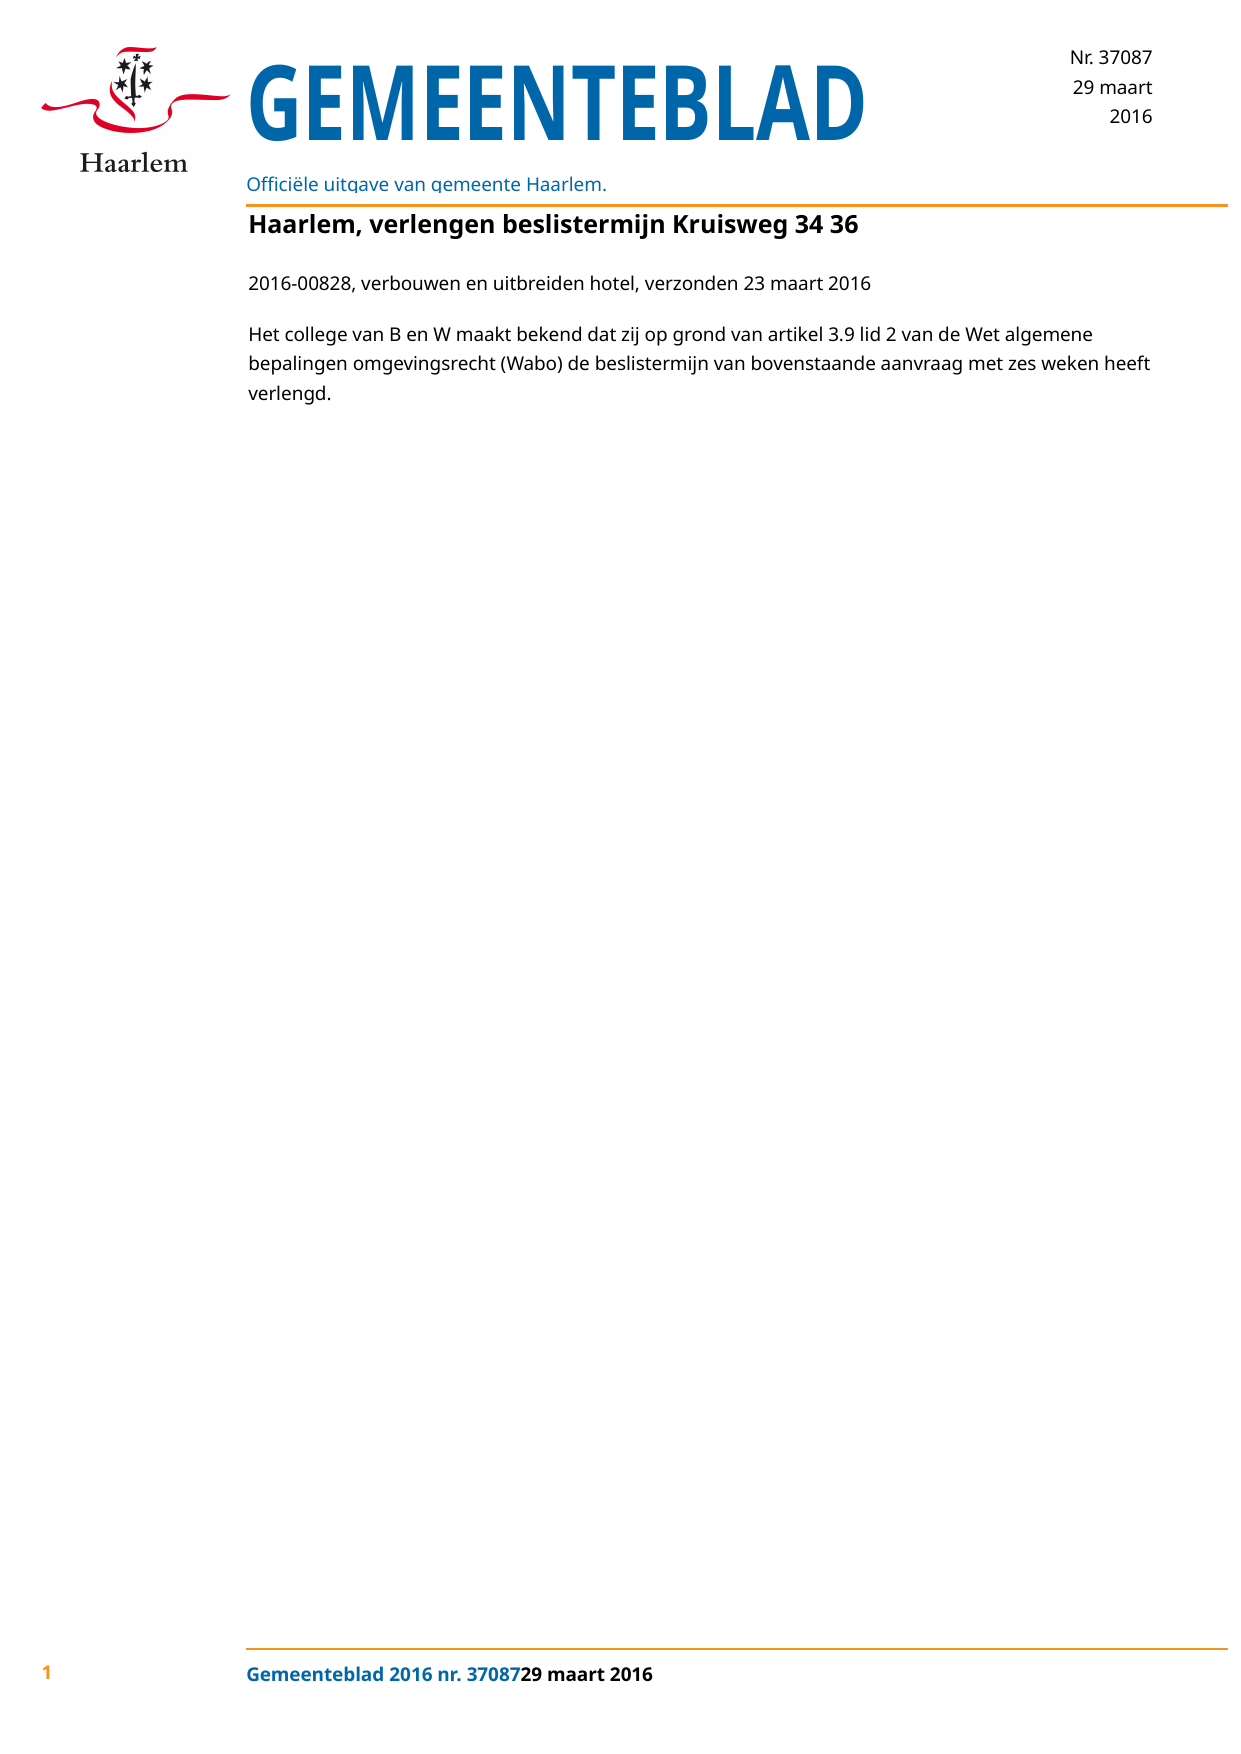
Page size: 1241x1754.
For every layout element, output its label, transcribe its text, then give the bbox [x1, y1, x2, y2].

picture [41, 47, 231, 172]
text 2016-00828, verbouwen en uitbreiden hotel, verzonden 23 maart 2016 [248, 270, 1152, 296]
text Haarlem, verlengen beslistermijn Kruisweg 34 36 [248, 207, 1152, 241]
text Het college van B en W maakt bekend dat zij op grond van artikel 3.9 lid 2 van de Wet algemene bepalingen omgevingsrecht (Wabo) de beslistermijn van bovenstaande aanvraag met zes weken heeft verlengd. [248, 321, 1152, 406]
